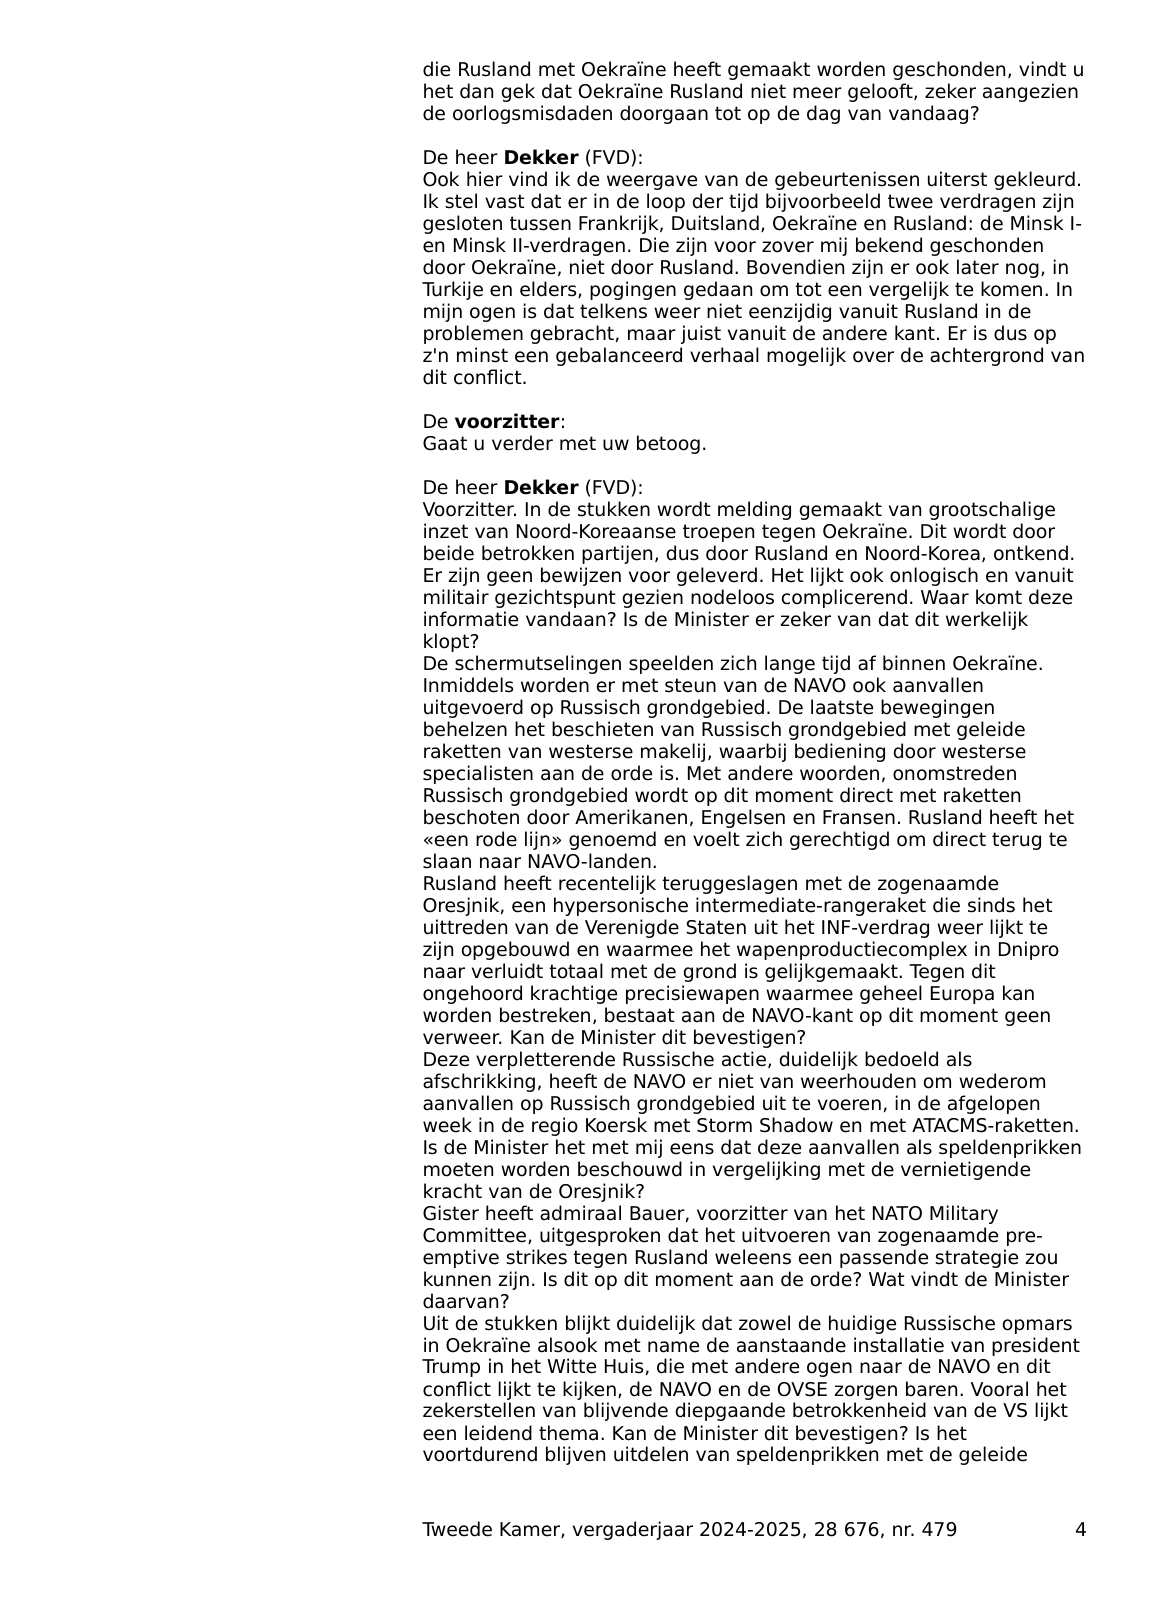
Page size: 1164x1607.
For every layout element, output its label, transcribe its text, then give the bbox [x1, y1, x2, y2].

text Voorzitter. In de stukken wordt melding gemaakt van grootschalige inzet van Noord-Koreaanse troepen tegen Oekraïne. Dit wordt door beide betrokken partijen, dus door Rusland en Noord-Korea, ontkend. Er zijn geen bewijzen voor geleverd. Het lijkt ook onlogisch en vanuit militair gezichtspunt gezien nodeloos complicerend. Waar komt deze informatie vandaan? Is de Minister er zeker van dat dit werkelijk klopt? [422, 499, 1087, 653]
text Rusland heeft recentelijk teruggeslagen met de zogenaamde Oresjnik, een hypersonische intermediate-rangeraket die sinds het uittreden van de Verenigde Staten uit het INF-verdrag weer lijkt te zijn opgebouwd en waarmee het wapenproductiecomplex in Dnipro naar verluidt totaal met de grond is gelijkgemaakt. Tegen dit ongehoord krachtige precisiewapen waarmee geheel Europa kan worden bestreken, bestaat aan de NAVO-kant op dit moment geen verweer. Kan de Minister dit bevestigen? [422, 873, 1087, 1049]
text die Rusland met Oekraïne heeft gemaakt worden geschonden, vindt u het dan gek dat Oekraïne Rusland niet meer gelooft, zeker aangezien de oorlogsmisdaden doorgaan tot op de dag van vandaag? [422, 59, 1087, 125]
text De heer Dekker (FVD): [422, 147, 1087, 169]
text Deze verpletterende Russische actie, duidelijk bedoeld als afschrikking, heeft de NAVO er niet van weerhouden om wederom aanvallen op Russisch grondgebied uit te voeren, in de afgelopen week in de regio Koersk met Storm Shadow en met ATACMS-raketten. Is de Minister het met mij eens dat deze aanvallen als speldenprikken moeten worden beschouwd in vergelijking met de vernietigende kracht van de Oresjnik? [422, 1049, 1087, 1203]
text Ook hier vind ik de weergave van de gebeurtenissen uiterst gekleurd. Ik stel vast dat er in de loop der tijd bijvoorbeeld twee verdragen zijn gesloten tussen Frankrijk, Duitsland, Oekraïne en Rusland: de Minsk I- en Minsk II-verdragen. Die zijn voor zover mij bekend geschonden door Oekraïne, niet door Rusland. Bovendien zijn er ook later nog, in Turkije en elders, pogingen gedaan om tot een vergelijk te komen. In mijn ogen is dat telkens weer niet eenzijdig vanuit Rusland in de problemen gebracht, maar juist vanuit de andere kant. Er is dus op z'n minst een gebalanceerd verhaal mogelijk over de achtergrond van dit conflict. [422, 169, 1087, 389]
text Gister heeft admiraal Bauer, voorzitter van het NATO Military Committee, uitgesproken dat het uitvoeren van zogenaamde pre-emptive strikes tegen Rusland weleens een passende strategie zou kunnen zijn. Is dit op dit moment aan de orde? Wat vindt de Minister daarvan? [422, 1203, 1087, 1312]
text De schermutselingen speelden zich lange tijd af binnen Oekraïne. Inmiddels worden er met steun van de NAVO ook aanvallen uitgevoerd op Russisch grondgebied. De laatste bewegingen behelzen het beschieten van Russisch grondgebied met geleide raketten van westerse makelij, waarbij bediening door westerse specialisten aan de orde is. Met andere woorden, onomstreden Russisch grondgebied wordt op dit moment direct met raketten beschoten door Amerikanen, Engelsen en Fransen. Rusland heeft het «een rode lijn» genoemd en voelt zich gerechtigd om direct terug te slaan naar NAVO-landen. [422, 653, 1087, 873]
text De heer Dekker (FVD): [422, 477, 1087, 499]
text Uit de stukken blijkt duidelijk dat zowel de huidige Russische opmars in Oekraïne alsook met name de aanstaande installatie van president Trump in het Witte Huis, die met andere ogen naar de NAVO en dit conflict lijkt te kijken, de NAVO en de OVSE zorgen baren. Vooral het zekerstellen van blijvende diepgaande betrokkenheid van de VS lijkt een leidend thema. Kan de Minister dit bevestigen? Is het voortdurend blijven uitdelen van speldenprikken met de geleide [422, 1312, 1087, 1466]
text Gaat u verder met uw betoog. [422, 433, 1087, 455]
text De voorzitter: [422, 411, 1087, 433]
